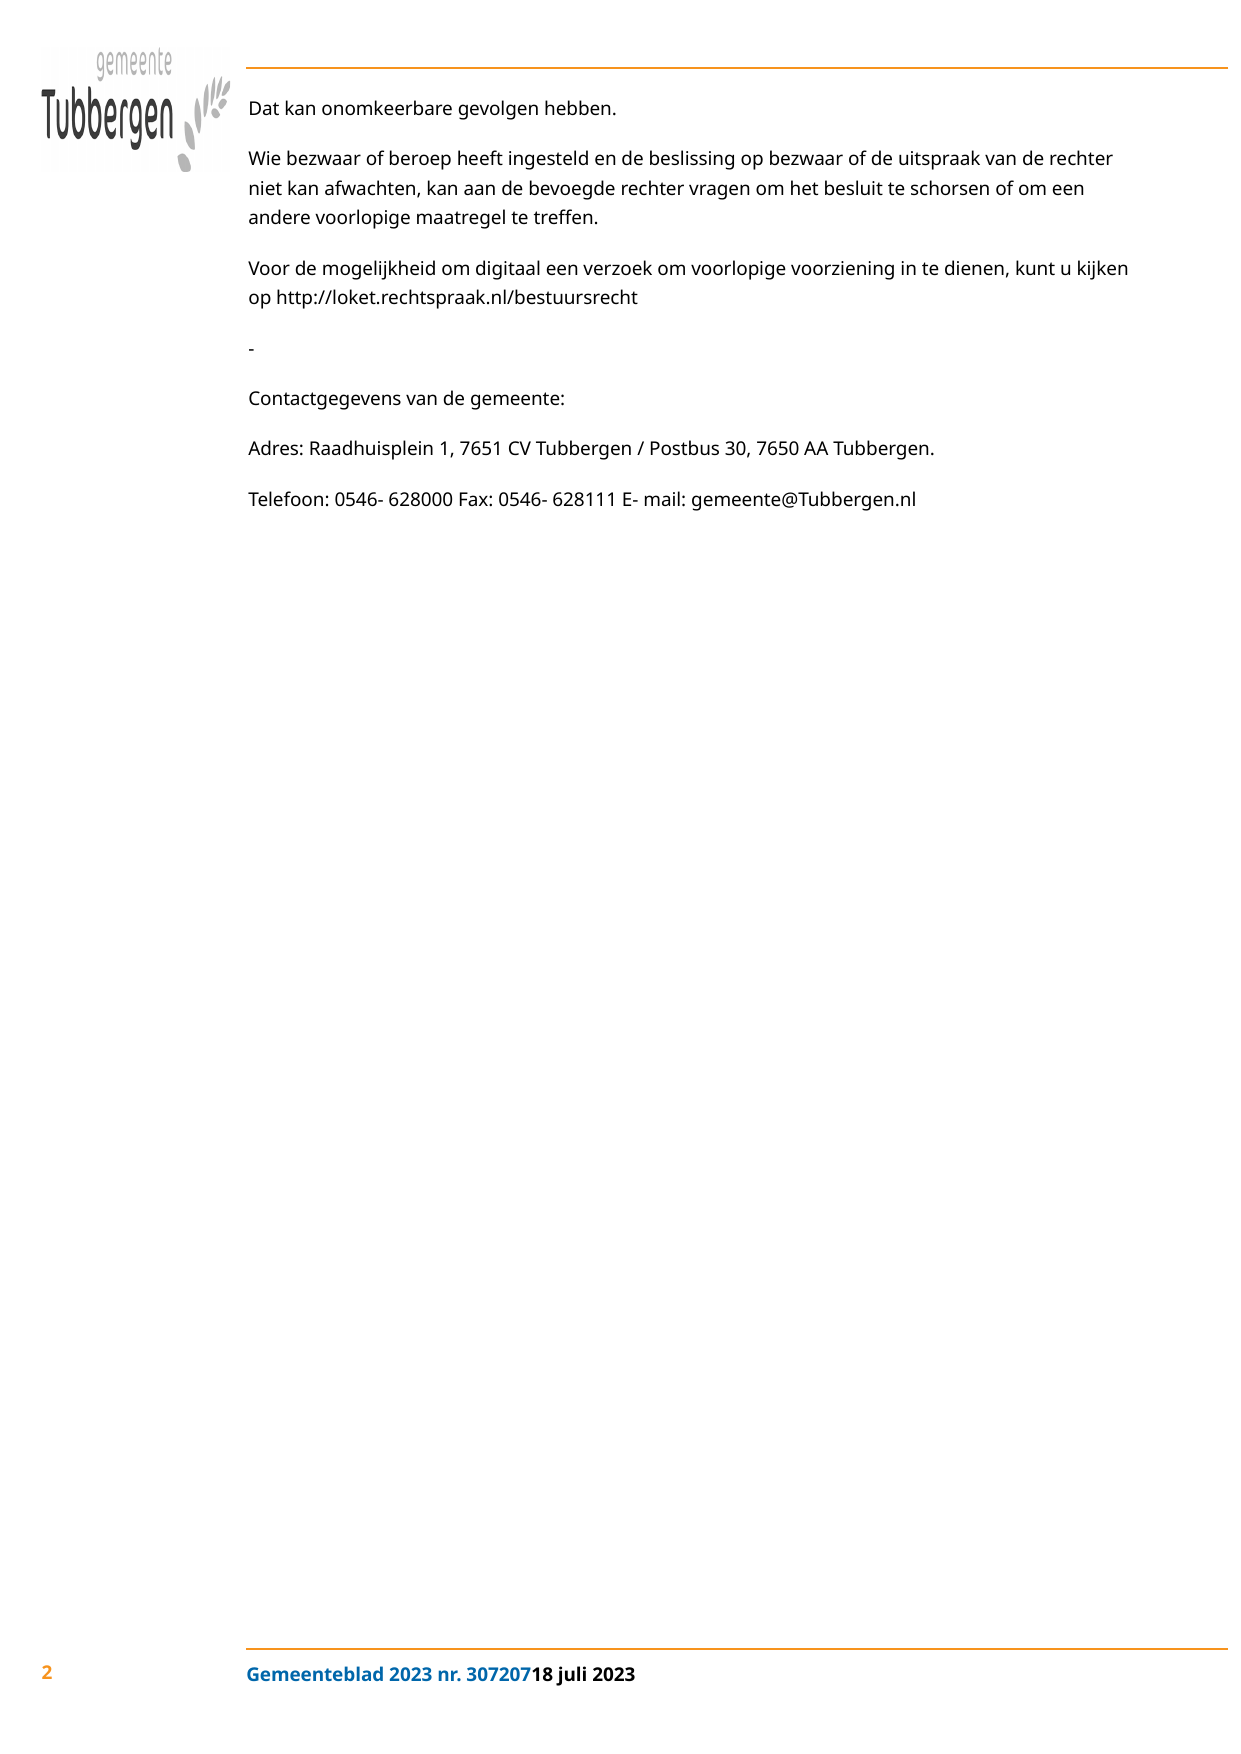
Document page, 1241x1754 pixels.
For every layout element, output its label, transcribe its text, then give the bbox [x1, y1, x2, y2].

text - [248, 335, 1152, 361]
text Wie bezwaar of beroep heeft ingesteld en de beslissing op bezwaar of de uitspraak van de rechter niet kan afwachten, kan aan de bevoegde rechter vragen om het besluit te schorsen of om een andere voorlopige maatregel te treffen. [248, 145, 1152, 230]
picture [41, 47, 231, 172]
text Voor de mogelijkheid om digitaal een verzoek om voorlopige voorziening in te dienen, kunt u kijken op http://loket.rechtspraak.nl/bestuursrecht [248, 255, 1152, 310]
text Telefoon: 0546- 628000 Fax: 0546- 628111 E- mail: gemeente@Tubbergen.nl [248, 486, 1152, 512]
text Contactgegevens van de gemeente: [248, 385, 1152, 411]
text Dat kan onomkeerbare gevolgen hebben. [248, 95, 1152, 121]
text Adres: Raadhuisplein 1, 7651 CV Tubbergen / Postbus 30, 7650 AA Tubbergen. [248, 436, 1152, 461]
